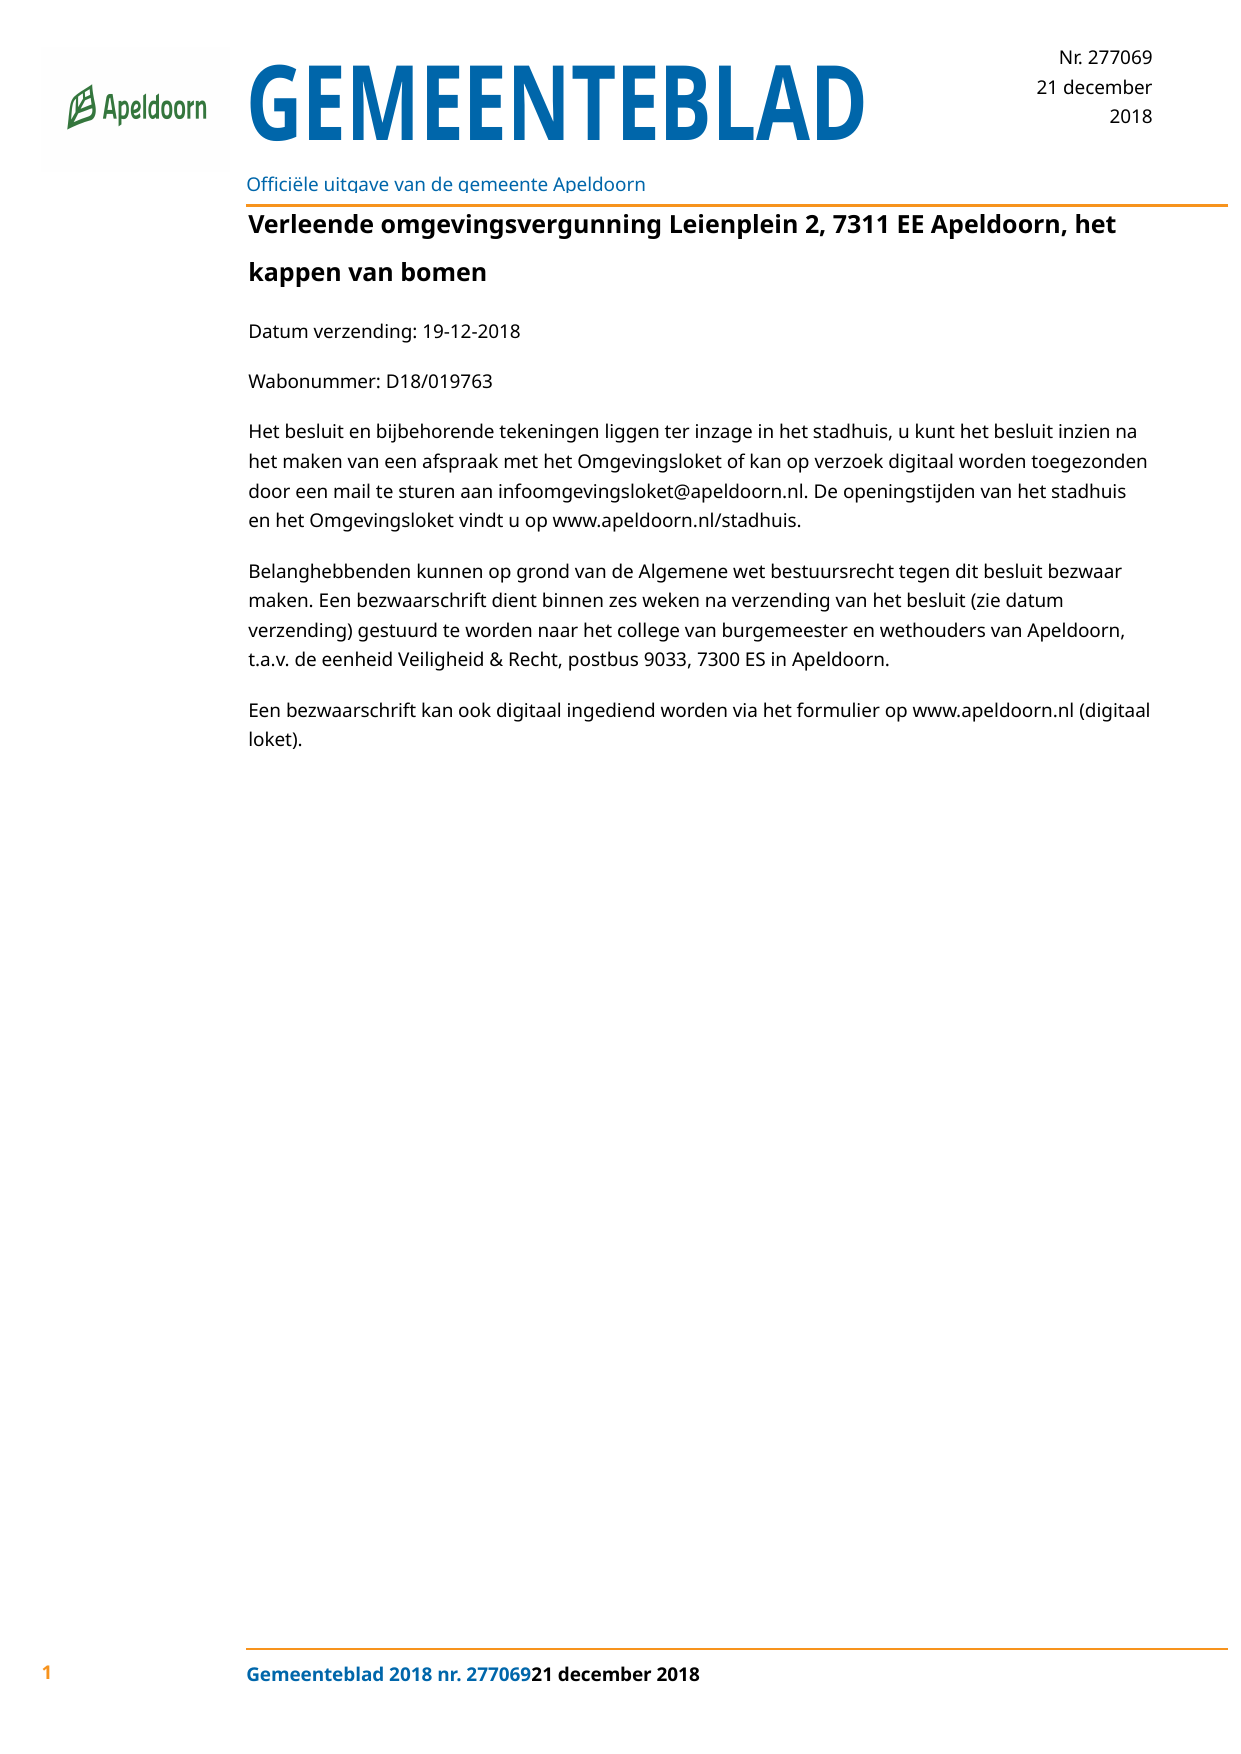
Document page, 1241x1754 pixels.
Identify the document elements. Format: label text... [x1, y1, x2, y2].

picture [41, 47, 231, 172]
text Belanghebbenden kunnen op grond van de Algemene wet bestuursrecht tegen dit besluit bezwaar maken. Een bezwaarschrift dient binnen zes weken na verzending van het besluit (zie datum verzending) gestuurd te worden naar het college van burgemeester en wethouders van Apeldoorn, t.a.v. de eenheid Veiligheid & Recht, postbus 9033, 7300 ES in Apeldoorn. [248, 558, 1152, 672]
text Datum verzending: 19-12-2018 [248, 318, 1152, 344]
text Wabonummer: D18/019763 [248, 368, 1152, 394]
text Het besluit en bijbehorende tekeningen liggen ter inzage in het stadhuis, u kunt het besluit inzien na het maken van een afspraak met het Omgevingsloket of kan op verzoek digitaal worden toegezonden door een mail te sturen aan infoomgevingsloket@apeldoorn.nl. De openingstijden van het stadhuis en het Omgevingsloket vindt u op www.apeldoorn.nl/stadhuis. [248, 419, 1152, 533]
text Verleende omgevingsvergunning Leienplein 2, 7311 EE Apeldoorn, het kappen van bomen [248, 207, 1152, 288]
text Een bezwaarschrift kan ook digitaal ingediend worden via het formulier op www.apeldoorn.nl (digitaal loket). [248, 697, 1152, 752]
